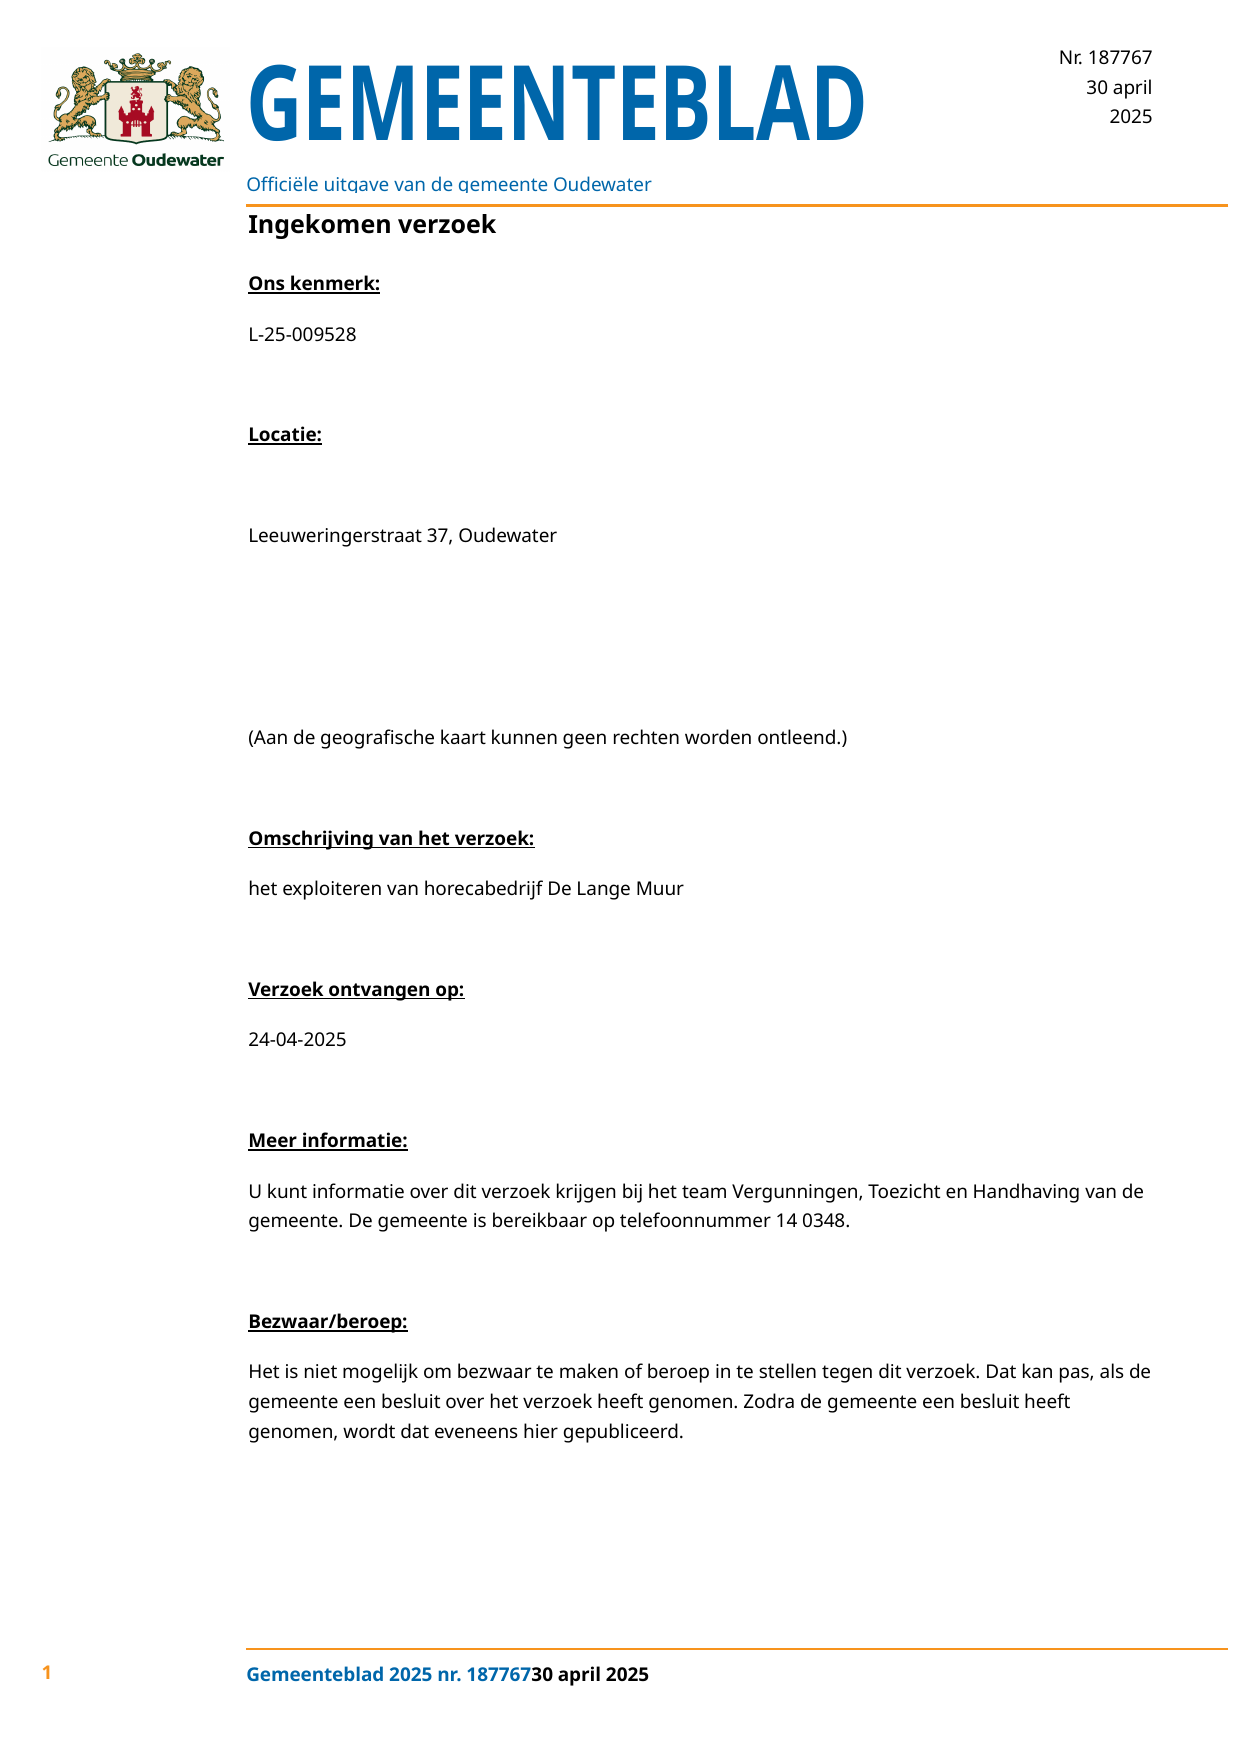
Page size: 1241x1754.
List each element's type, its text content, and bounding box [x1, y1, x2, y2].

text Het is niet mogelijk om bezwaar te maken of beroep in te stellen tegen dit verzoek. Dat kan pas, als de gemeente een besluit over het verzoek heeft genomen. Zodra de gemeente een besluit heeft genomen, wordt dat eveneens hier gepubliceerd. [248, 1359, 1152, 1443]
text (Aan de geografische kaart kunnen geen rechten worden ontleend.) [248, 724, 1152, 750]
text Meer informatie: [248, 1127, 1152, 1153]
text Leeuweringerstraat 37, Oudewater [248, 522, 1152, 548]
picture [41, 47, 231, 172]
text Verzoek ontvangen op: [248, 976, 1152, 1002]
text Bezwaar/beroep: [248, 1308, 1152, 1334]
text Ingekomen verzoek [248, 207, 1152, 241]
text Locatie: [248, 422, 1152, 447]
text het exploiteren van horecabedrijf De Lange Muur [248, 875, 1152, 901]
text U kunt informatie over dit verzoek krijgen bij het team Vergunningen, Toezicht en Handhaving van de gemeente. De gemeente is bereikbaar op telefoonnummer 14 0348. [248, 1178, 1152, 1233]
text 24-04-2025 [248, 1027, 1152, 1052]
text Ons kenmerk: [248, 270, 1152, 296]
text Omschrijving van het verzoek: [248, 825, 1152, 851]
text L-25-009528 [248, 321, 1152, 346]
